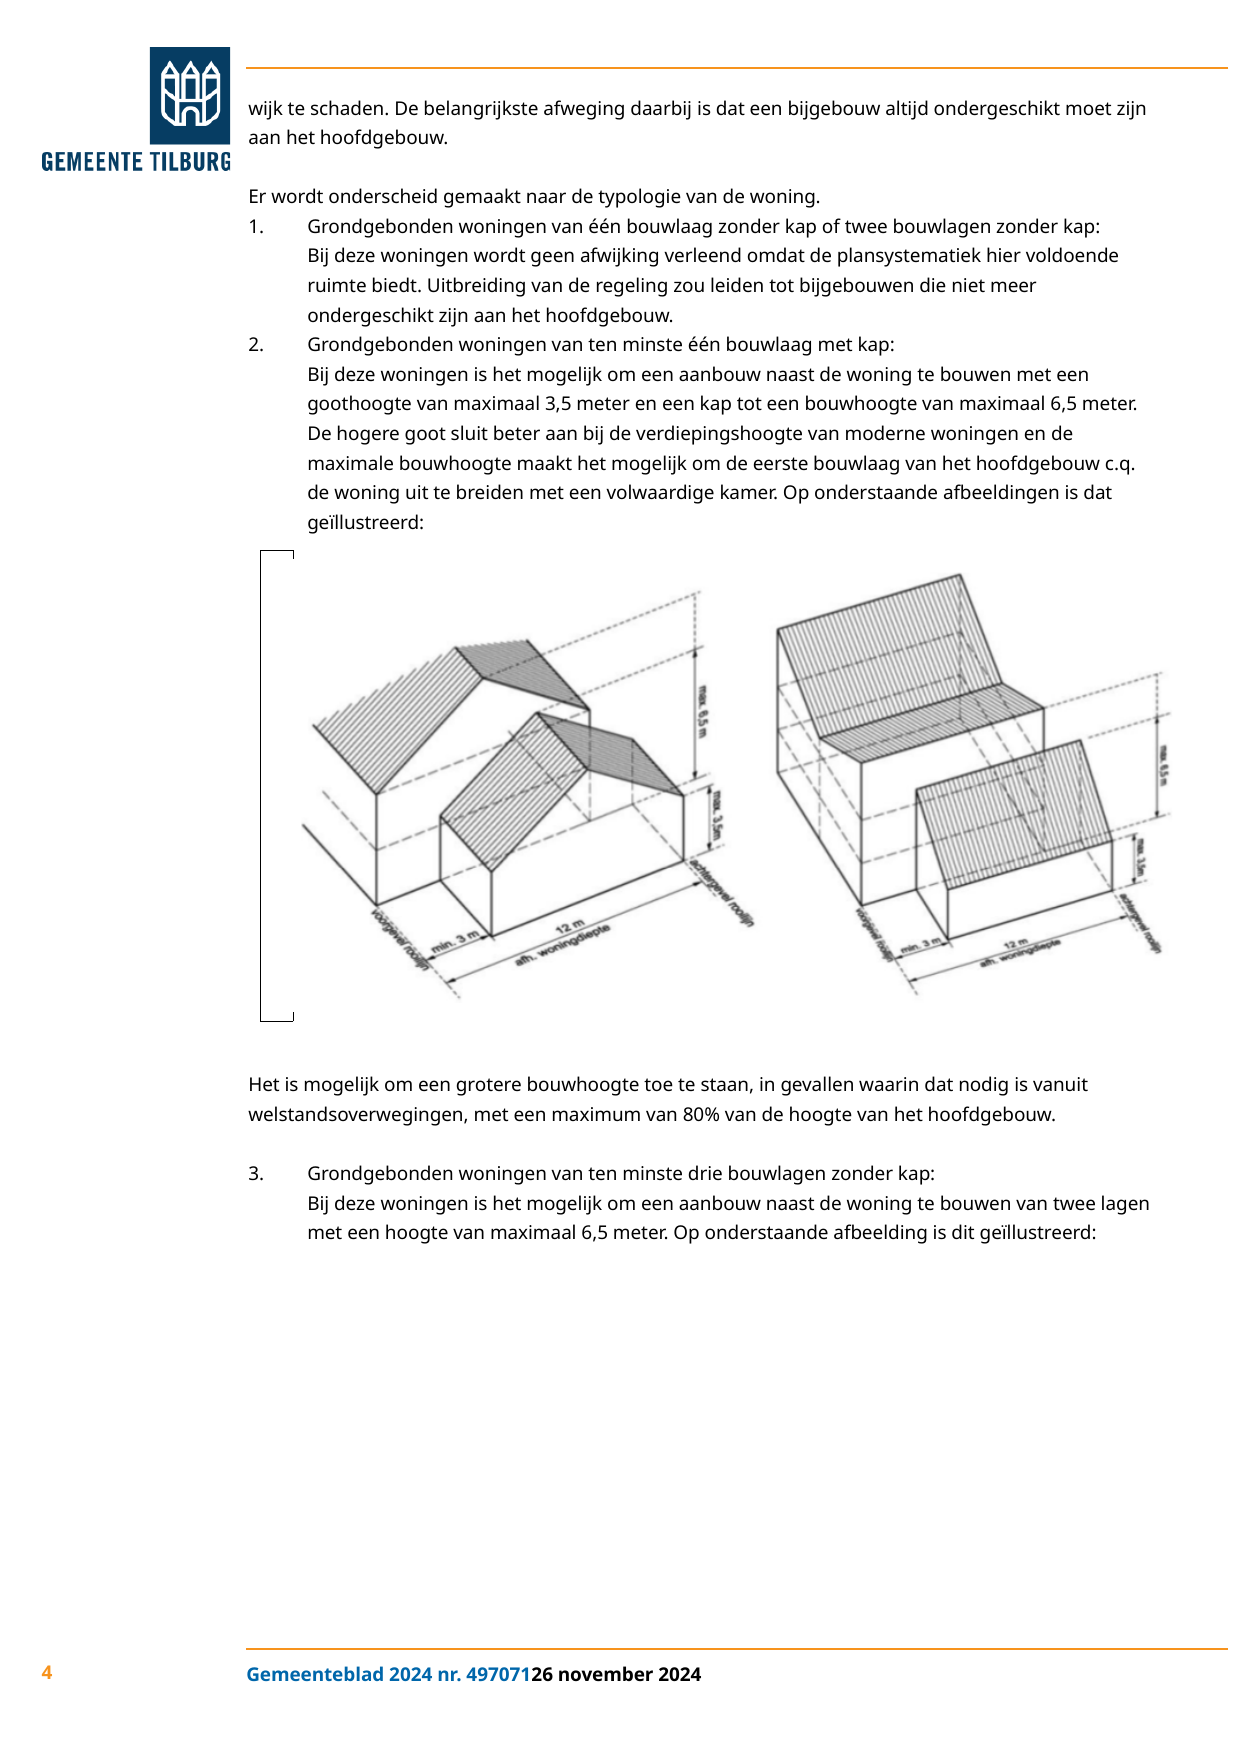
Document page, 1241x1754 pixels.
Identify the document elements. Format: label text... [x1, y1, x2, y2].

text wijk te schaden. De belangrijkste afweging daarbij is dat een bijgebouw altijd ondergeschikt moet zijn aan het hoofdgebouw. [248, 95, 1152, 150]
list Bij deze woningen is het mogelijk om een aanbouw naast de woning te bouwen met een goothoogte van maximaal 3,5 meter en een kap tot een bouwhoogte van maximaal 6,5 meter. De hogere goot sluit beter aan bij de verdiepingshoogte van moderne woningen en de maximale bouwhoogte maakt het mogelijk om de eerste bouwlaag van het hoofdgebouw c.q. de woning uit te breiden met een volwaardige kamer. Op onderstaande afbeeldingen is dat geïllustreerd: [248, 361, 1152, 535]
picture [268, 559, 1173, 1012]
list Bij deze woningen is het mogelijk om een aanbouw naast de woning te bouwen van twee lagen met een hoogte van maximaal 6,5 meter. Op onderstaande afbeelding is dit geïllustreerd: [248, 1190, 1152, 1245]
list Grondgebonden woningen van één bouwlaag zonder kap of twee bouwlagen zonder kap: [248, 213, 1152, 239]
text Het is mogelijk om een grotere bouwhoogte toe te staan, in gevallen waarin dat nodig is vanuit welstandsoverwegingen, met een maximum van 80% van de hoogte van het hoofdgebouw. [248, 1072, 1152, 1127]
list Grondgebonden woningen van ten minste één bouwlaag met kap: [248, 331, 1152, 357]
list Grondgebonden woningen van ten minste drie bouwlagen zonder kap: [248, 1160, 1152, 1186]
list Bij deze woningen wordt geen afwijking verleend omdat de plansystematiek hier voldoende ruimte biedt. Uitbreiding van de regeling zou leiden tot bijgebouwen die niet meer ondergeschikt zijn aan het hoofdgebouw. [248, 243, 1152, 328]
text Er wordt onderscheid gemaakt naar de typologie van de woning. [248, 183, 1152, 209]
picture [41, 47, 231, 172]
